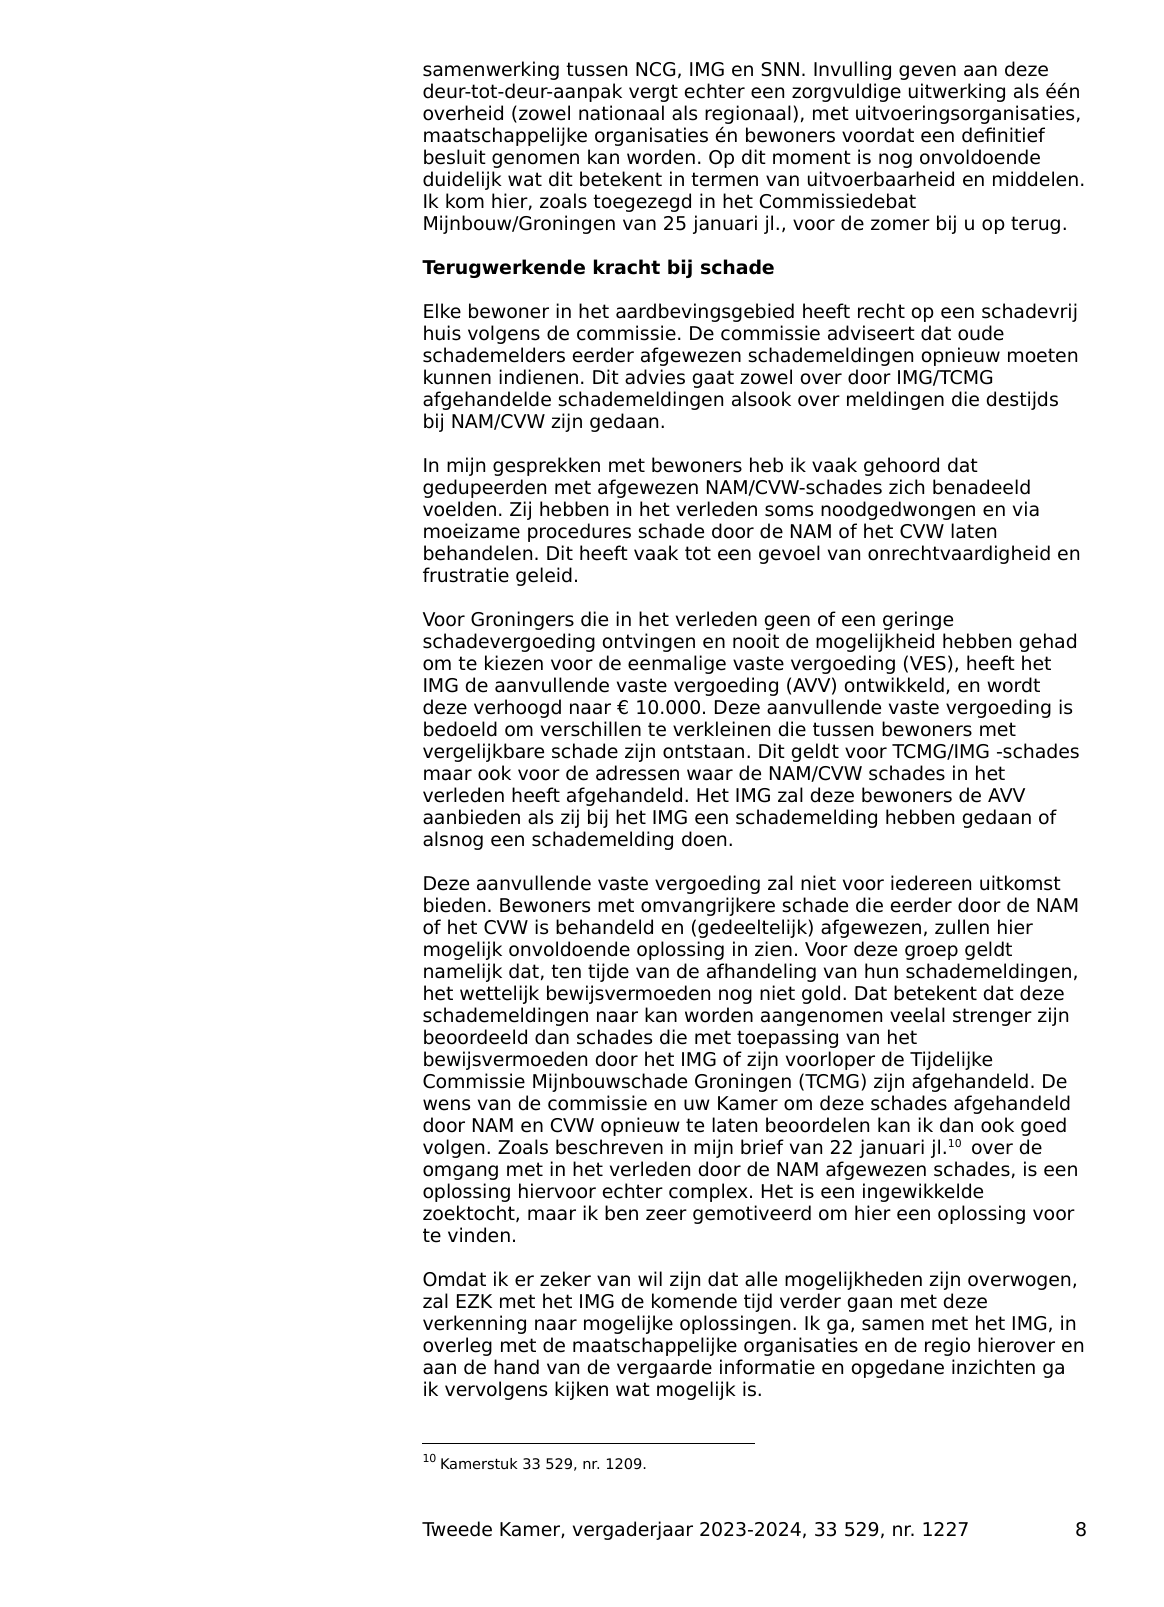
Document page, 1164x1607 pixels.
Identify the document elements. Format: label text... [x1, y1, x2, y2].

text samenwerking tussen NCG, IMG en SNN. Invulling geven aan deze deur-tot-deur-aanpak vergt echter een zorgvuldige uitwerking als één overheid (zowel nationaal als regionaal), met uitvoeringsorganisaties, maatschappelijke organisaties én bewoners voordat een definitief besluit genomen kan worden. Op dit moment is nog onvoldoende duidelijk wat dit betekent in termen van uitvoerbaarheid en middelen. Ik kom hier, zoals toegezegd in het Commissiedebat Mijnbouw/Groningen van 25 januari jl., voor de zomer bij u op terug. [422, 59, 1087, 235]
text Kamerstuk 33 529, nr. 1209. [422, 1452, 1087, 1474]
text Voor Groningers die in het verleden geen of een geringe schadevergoeding ontvingen en nooit de mogelijkheid hebben gehad om te kiezen voor de eenmalige vaste vergoeding (VES), heeft het IMG de aanvullende vaste vergoeding (AVV) ontwikkeld, en wordt deze verhoogd naar € 10.000. Deze aanvullende vaste vergoeding is bedoeld om verschillen te verkleinen die tussen bewoners met vergelijkbare schade zijn ontstaan. Dit geldt voor TCMG/IMG -schades maar ook voor de adressen waar de NAM/CVW schades in het verleden heeft afgehandeld. Het IMG zal deze bewoners de AVV aanbieden als zij bij het IMG een schademelding hebben gedaan of alsnog een schademelding doen. [422, 609, 1087, 851]
text In mijn gesprekken met bewoners heb ik vaak gehoord dat gedupeerden met afgewezen NAM/CVW-schades zich benadeeld voelden. Zij hebben in het verleden soms noodgedwongen en via moeizame procedures schade door de NAM of het CVW laten behandelen. Dit heeft vaak tot een gevoel van onrechtvaardigheid en frustratie geleid. [422, 455, 1087, 587]
text Elke bewoner in het aardbevingsgebied heeft recht op een schadevrij huis volgens de commissie. De commissie adviseert dat oude schademelders eerder afgewezen schademeldingen opnieuw moeten kunnen indienen. Dit advies gaat zowel over door IMG/TCMG afgehandelde schademeldingen alsook over meldingen die destijds bij NAM/CVW zijn gedaan. [422, 301, 1087, 433]
subtitle Terugwerkende kracht bij schade [422, 257, 1087, 279]
text Deze aanvullende vaste vergoeding zal niet voor iedereen uitkomst bieden. Bewoners met omvangrijkere schade die eerder door de NAM of het CVW is behandeld en (gedeeltelijk) afgewezen, zullen hier mogelijk onvoldoende oplossing in zien. Voor deze groep geldt namelijk dat, ten tijde van de afhandeling van hun schademeldingen, het wettelijk bewijsvermoeden nog niet gold. Dat betekent dat deze schademeldingen naar kan worden aangenomen veelal strenger zijn beoordeeld dan schades die met toepassing van het bewijsvermoeden door het IMG of zijn voorloper de Tijdelijke Commissie Mijnbouwschade Groningen (TCMG) zijn afgehandeld. De wens van de commissie en uw Kamer om deze schades afgehandeld door NAM en CVW opnieuw te laten beoordelen kan ik dan ook goed volgen. Zoals beschreven in mijn brief van 22 januari jl. over de omgang met in het verleden door de NAM afgewezen schades, is een oplossing hiervoor echter complex. Het is een ingewikkelde zoektocht, maar ik ben zeer gemotiveerd om hier een oplossing voor te vinden. [422, 873, 1087, 1247]
text Omdat ik er zeker van wil zijn dat alle mogelijkheden zijn overwogen, zal EZK met het IMG de komende tijd verder gaan met deze verkenning naar mogelijke oplossingen. Ik ga, samen met het IMG, in overleg met de maatschappelijke organisaties en de regio hierover en aan de hand van de vergaarde informatie en opgedane inzichten ga ik vervolgens kijken wat mogelijk is. [422, 1269, 1087, 1401]
